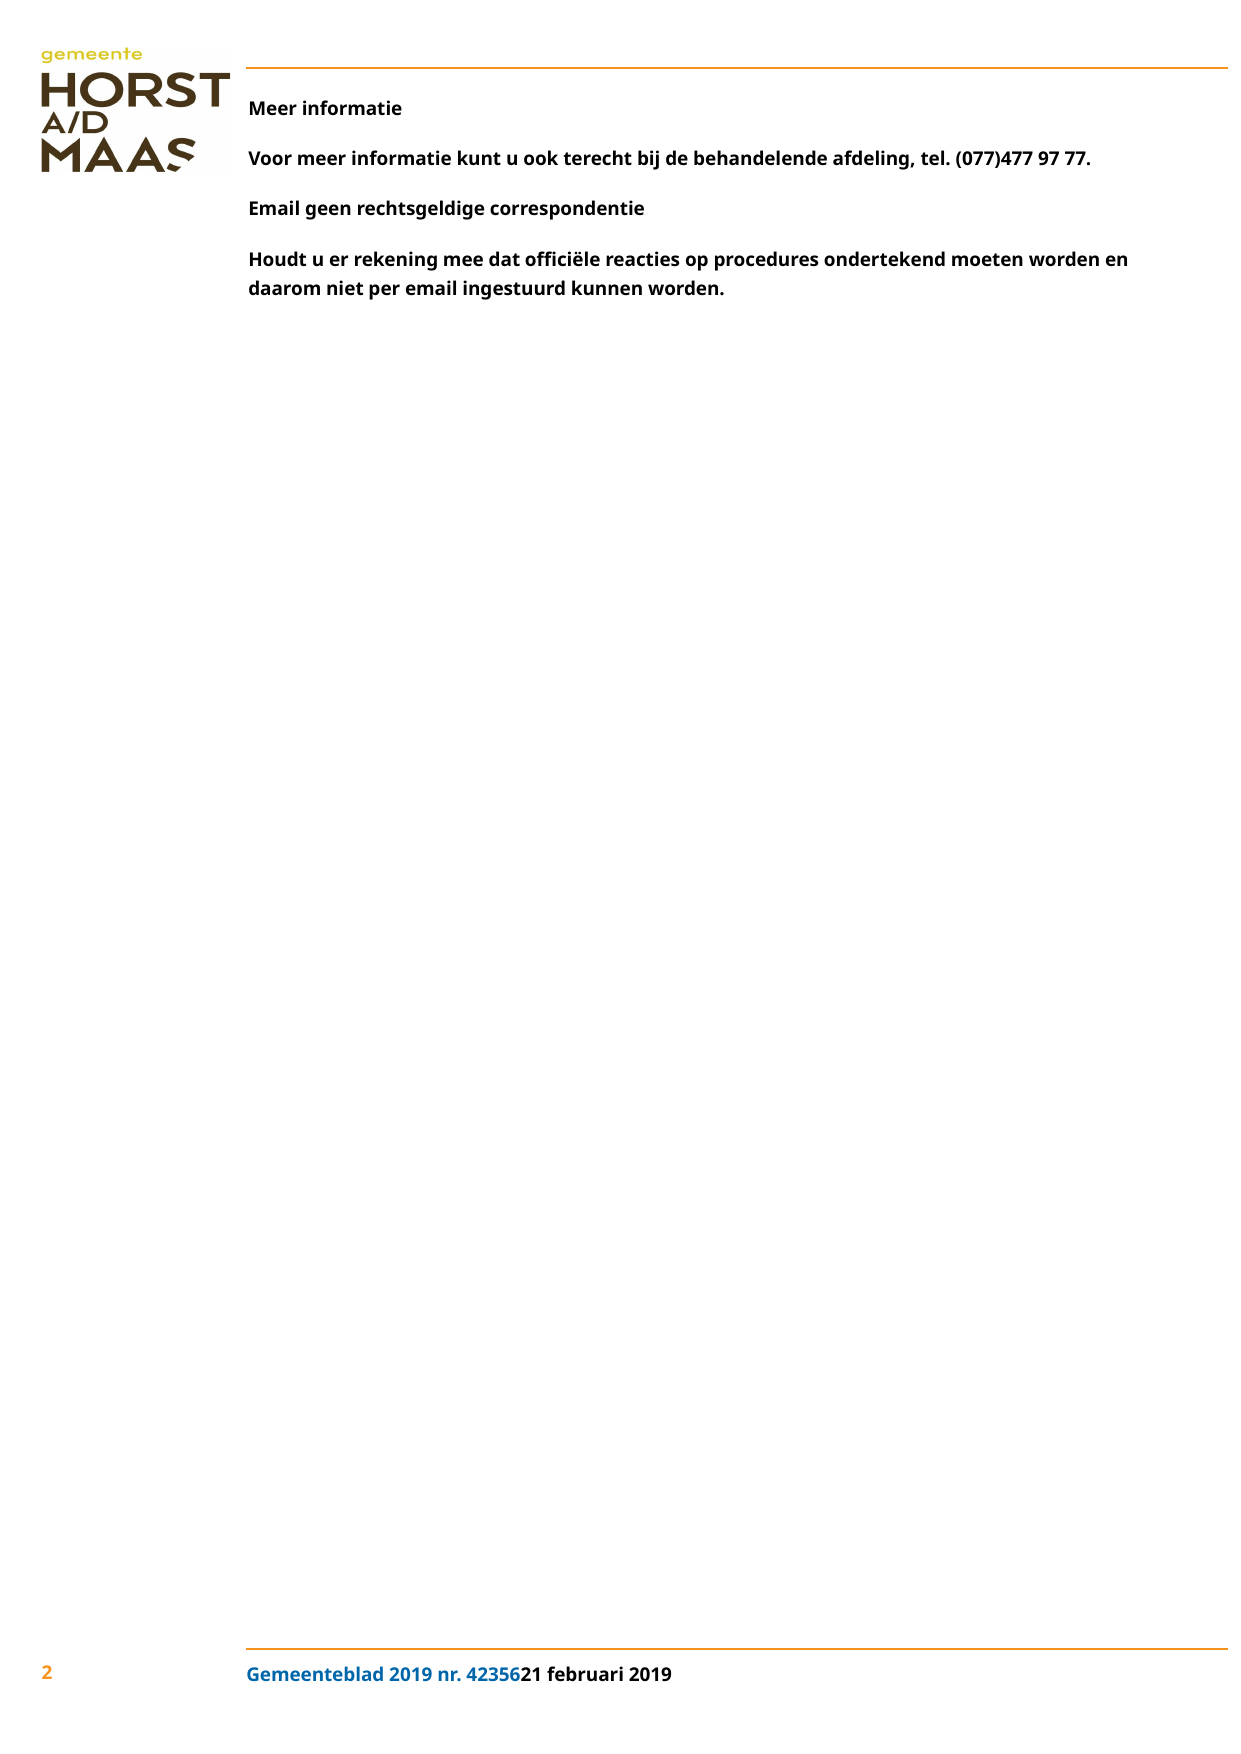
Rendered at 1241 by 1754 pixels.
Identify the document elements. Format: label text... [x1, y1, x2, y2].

text Houdt u er rekening mee dat officiële reacties op procedures ondertekend moeten worden en daarom niet per email ingestuurd kunnen worden. [248, 246, 1152, 301]
picture [41, 47, 231, 172]
text Meer informatie [248, 95, 1152, 121]
text Email geen rechtsgeldige correspondentie [248, 196, 1152, 221]
text Voor meer informatie kunt u ook terecht bij de behandelende afdeling, tel. (077)477 97 77. [248, 145, 1152, 171]
